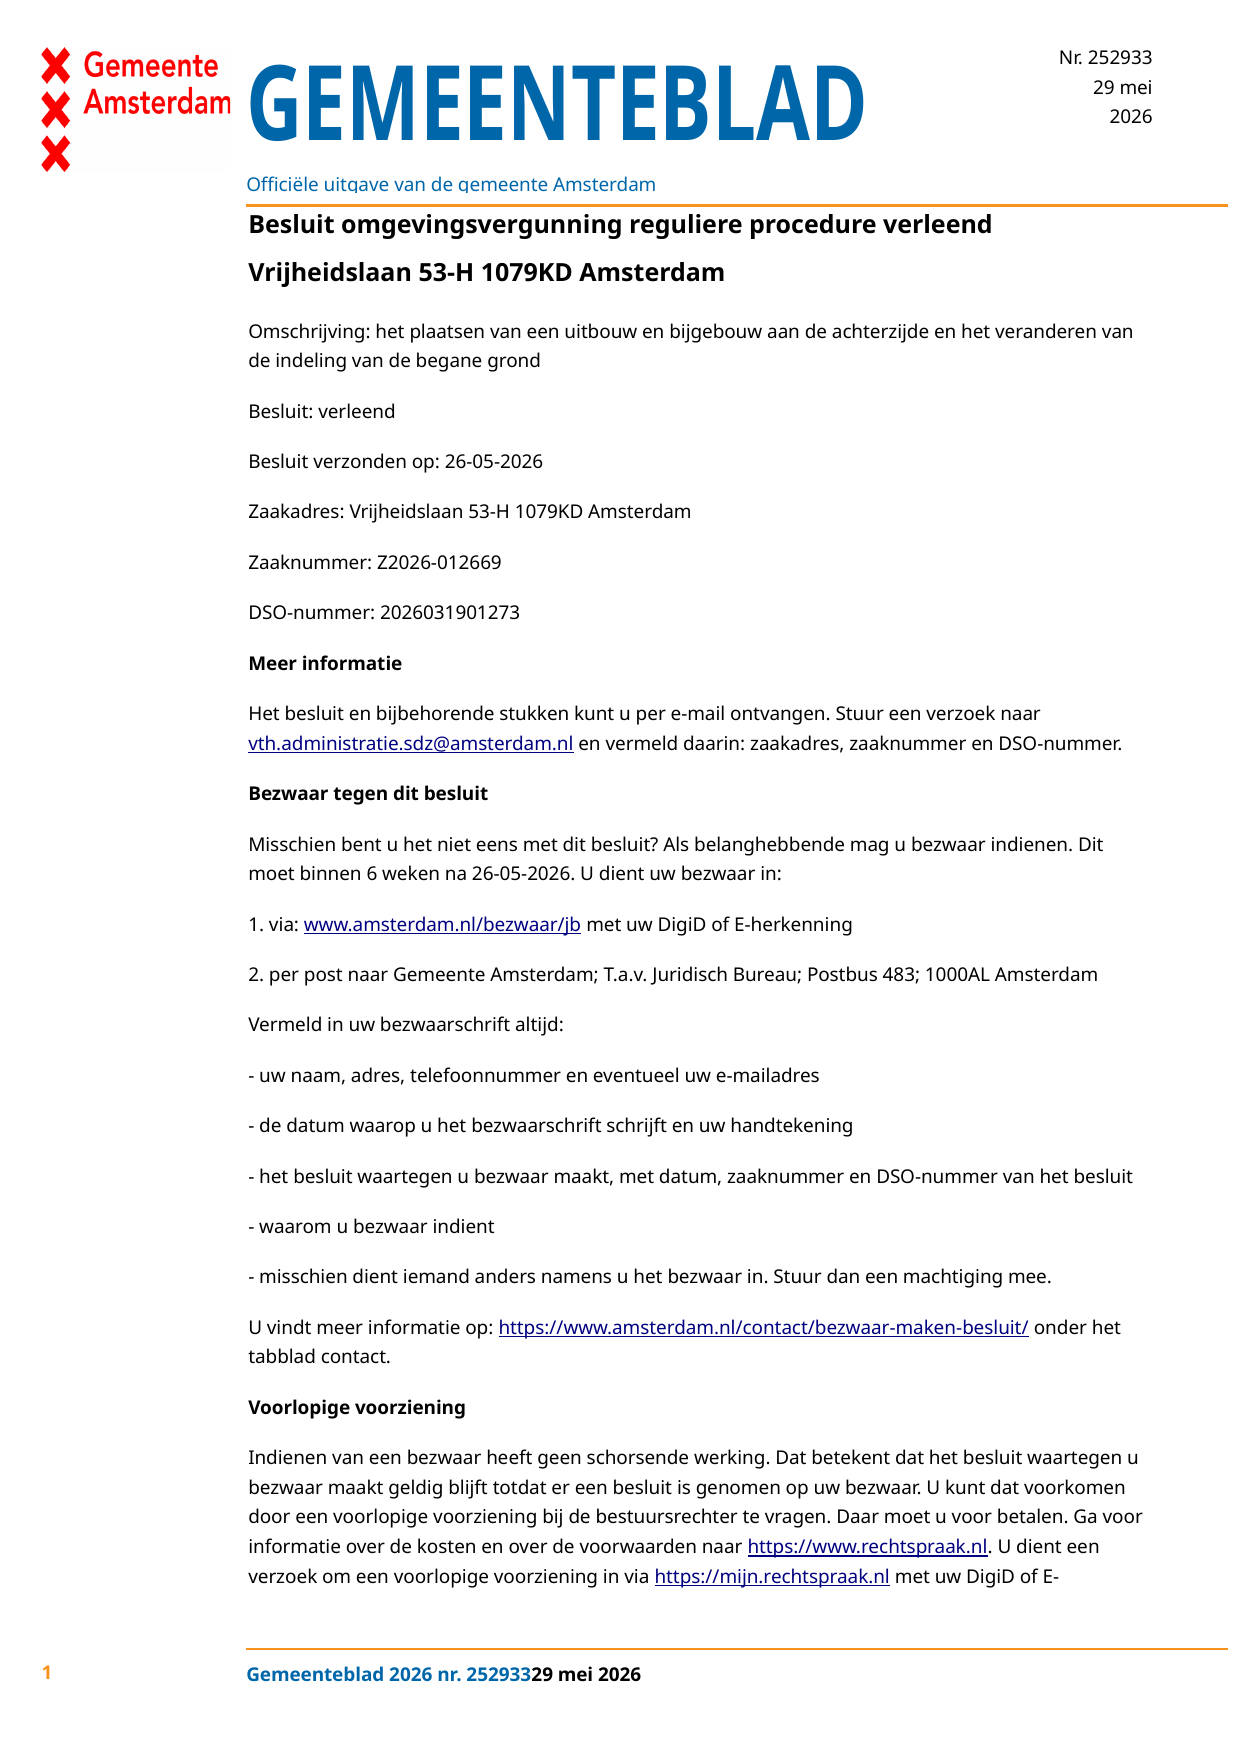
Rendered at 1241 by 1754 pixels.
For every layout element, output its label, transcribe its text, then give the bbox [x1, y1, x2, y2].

text Het besluit en bijbehorende stukken kunt u per e-mail ontvangen. Stuur een verzoek naar vth.administratie.sdz@amsterdam.nl en vermeld daarin: zaakadres, zaaknummer en DSO-nummer. [248, 700, 1152, 756]
text - uw naam, adres, telefoonnummer en eventueel uw e-mailadres [248, 1062, 1152, 1088]
text Zaakadres: Vrijheidslaan 53-H 1079KD Amsterdam [248, 499, 1152, 524]
text 2. per post naar Gemeente Amsterdam; T.a.v. Juridisch Bureau; Postbus 483; 1000AL Amsterdam [248, 961, 1152, 987]
text U vindt meer informatie op: https://www.amsterdam.nl/contact/bezwaar-maken-besluit/ onder het tabblad contact. [248, 1314, 1152, 1369]
text DSO-nummer: 2026031901273 [248, 599, 1152, 625]
text Omschrijving: het plaatsen van een uitbouw en bijgebouw aan de achterzijde en het veranderen van de indeling van de begane grond [248, 318, 1152, 373]
text - de datum waarop u het bezwaarschrift schrijft en uw handtekening [248, 1112, 1152, 1138]
text Misschien bent u het niet eens met dit besluit? Als belanghebbende mag u bezwaar indienen. Dit moet binnen 6 weken na 26-05-2026. U dient uw bezwaar in: [248, 831, 1152, 886]
text Besluit verzonden op: 26-05-2026 [248, 448, 1152, 474]
text Meer informatie [248, 650, 1152, 676]
text 1. via: www.amsterdam.nl/bezwaar/jb met uw DigiD of E-herkenning [248, 911, 1152, 937]
text Vermeld in uw bezwaarschrift altijd: [248, 1012, 1152, 1037]
picture [41, 47, 231, 172]
text Voorlopige voorziening [248, 1394, 1152, 1420]
text Bezwaar tegen dit besluit [248, 780, 1152, 806]
text Besluit: verleend [248, 398, 1152, 424]
text - waarom u bezwaar indient [248, 1213, 1152, 1239]
text - het besluit waartegen u bezwaar maakt, met datum, zaaknummer en DSO-nummer van het besluit [248, 1163, 1152, 1189]
text - misschien dient iemand anders namens u het bezwaar in. Stuur dan een machtiging mee. [248, 1264, 1152, 1289]
text Besluit omgevingsvergunning reguliere procedure verleend Vrijheidslaan 53-H 1079KD Amsterdam [248, 207, 1152, 288]
text Indienen van een bezwaar heeft geen schorsende werking. Dat betekent dat het besluit waartegen u bezwaar maakt geldig blijft totdat er een besluit is genomen op uw bezwaar. U kunt dat voorkomen door een voorlopige voorziening bij de bestuursrechter te vragen. Daar moet u voor betalen. Ga voor informatie over de kosten en over de voorwaarden naar https://www.rechtspraak.nl. U dient een verzoek om een voorlopige voorziening in via https://mijn.rechtspraak.nl met uw DigiD of E- [248, 1444, 1152, 1589]
text Zaaknummer: Z2026-012669 [248, 549, 1152, 575]
